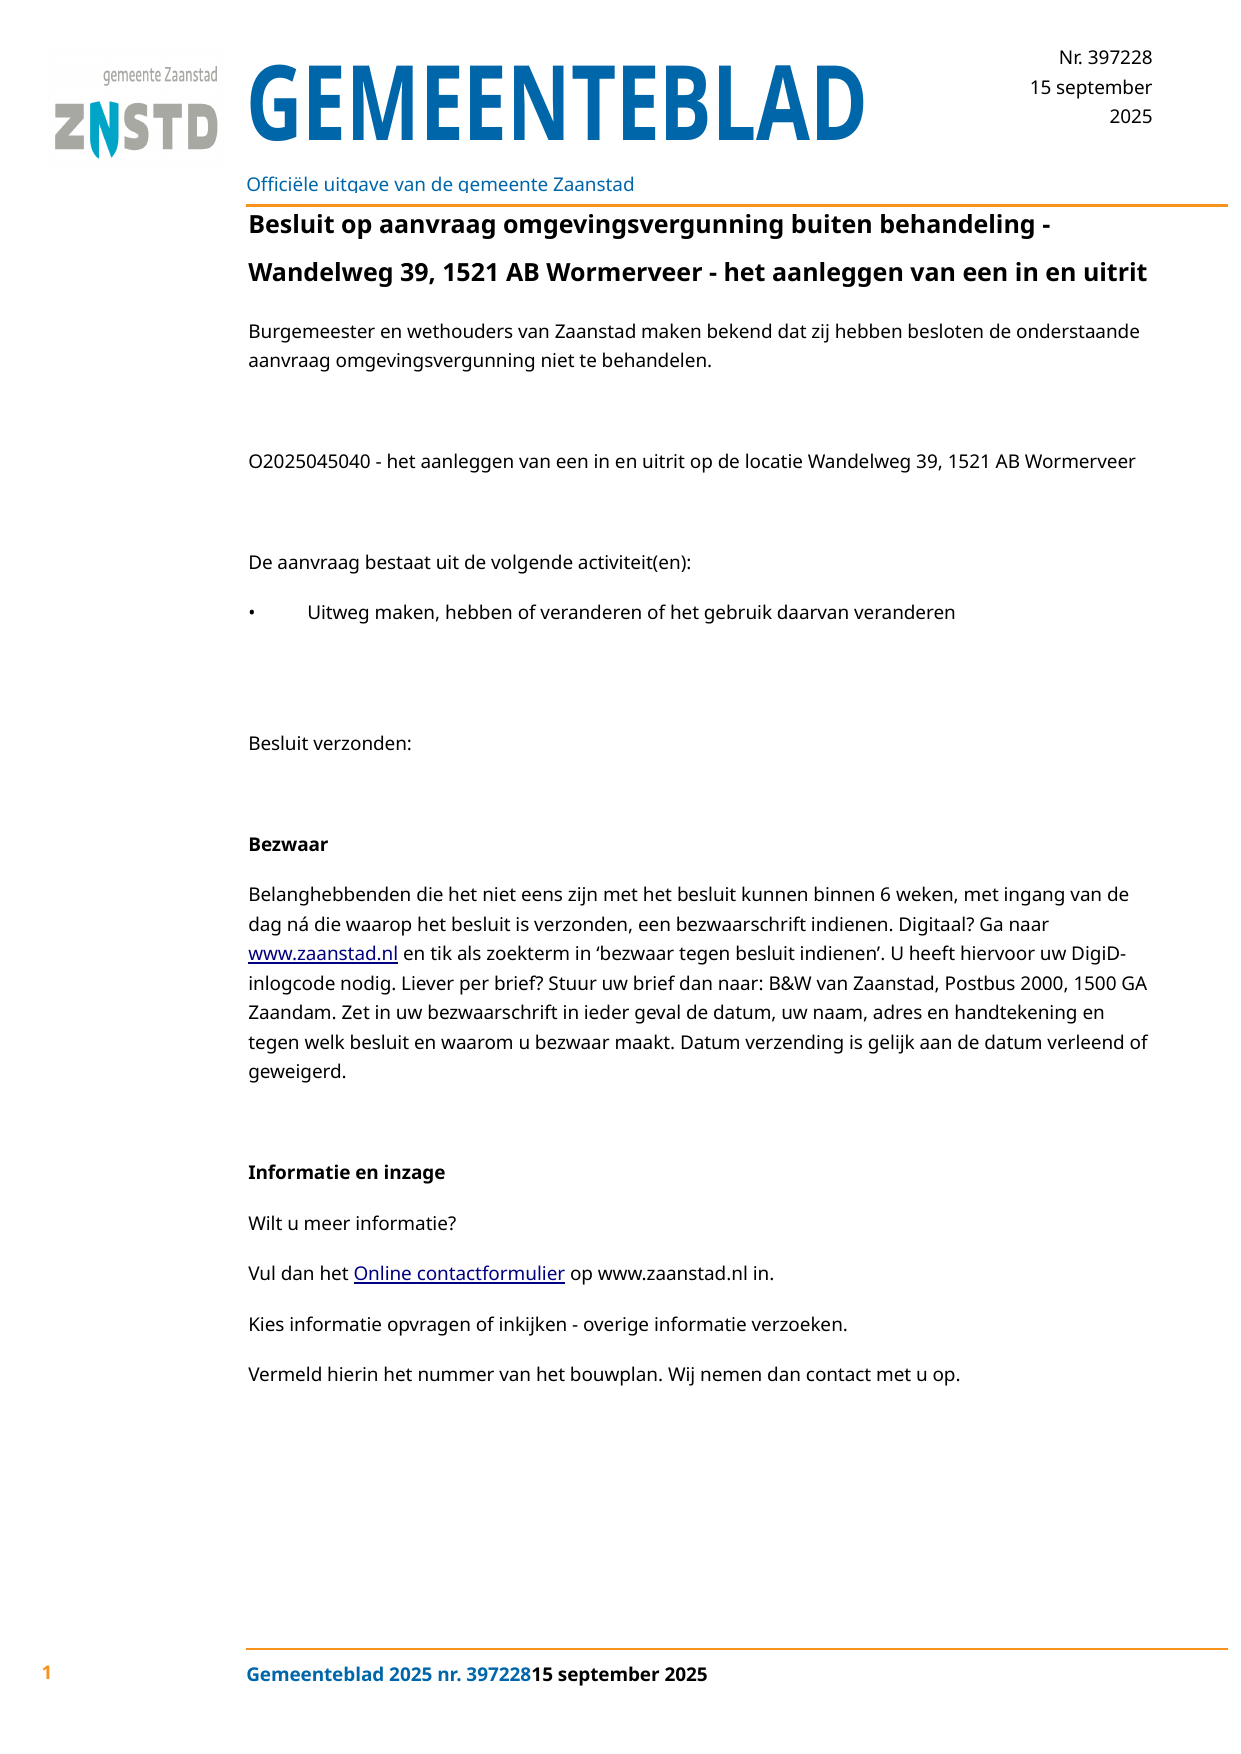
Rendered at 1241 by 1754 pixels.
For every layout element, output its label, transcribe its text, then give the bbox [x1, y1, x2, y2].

list Uitweg maken, hebben of veranderen of het gebruik daarvan veranderen [248, 599, 1152, 625]
picture [41, 47, 231, 172]
text Vermeld hierin het nummer van het bouwplan. Wij nemen dan contact met u op. [248, 1361, 1152, 1387]
text Besluit op aanvraag omgevingsvergunning buiten behandeling - Wandelweg 39, 1521 AB Wormerveer - het aanleggen van een in en uitrit [248, 207, 1152, 288]
text O2025045040 - het aanleggen van een in en uitrit op de locatie Wandelweg 39, 1521 AB Wormerveer [248, 448, 1152, 474]
text Vul dan het Online contactformulier op www.zaanstad.nl in. [248, 1260, 1152, 1286]
text Burgemeester en wethouders van Zaanstad maken bekend dat zij hebben besloten de onderstaande aanvraag omgevingsvergunning niet te behandelen. [248, 318, 1152, 373]
text Kies informatie opvragen of inkijken - overige informatie verzoeken. [248, 1311, 1152, 1337]
text Belanghebbenden die het niet eens zijn met het besluit kunnen binnen 6 weken, met ingang van de dag ná die waarop het besluit is verzonden, een bezwaarschrift indienen. Digitaal? Ga naar www.zaanstad.nl en tik als zoekterm in ‘bezwaar tegen besluit indienen’. U heeft hiervoor uw DigiD-inlogcode nodig. Liever per brief? Stuur uw brief dan naar: B&W van Zaanstad, Postbus 2000, 1500 GA Zaandam. Zet in uw bezwaarschrift in ieder geval de datum, uw naam, adres en handtekening en tegen welk besluit en waarom u bezwaar maakt. Datum verzending is gelijk aan de datum verleend of geweigerd. [248, 881, 1152, 1084]
text De aanvraag bestaat uit de volgende activiteit(en): [248, 549, 1152, 575]
text Wilt u meer informatie? [248, 1210, 1152, 1236]
text Informatie en inzage [248, 1159, 1152, 1185]
text Bezwaar [248, 831, 1152, 857]
text Besluit verzonden: [248, 730, 1152, 756]
